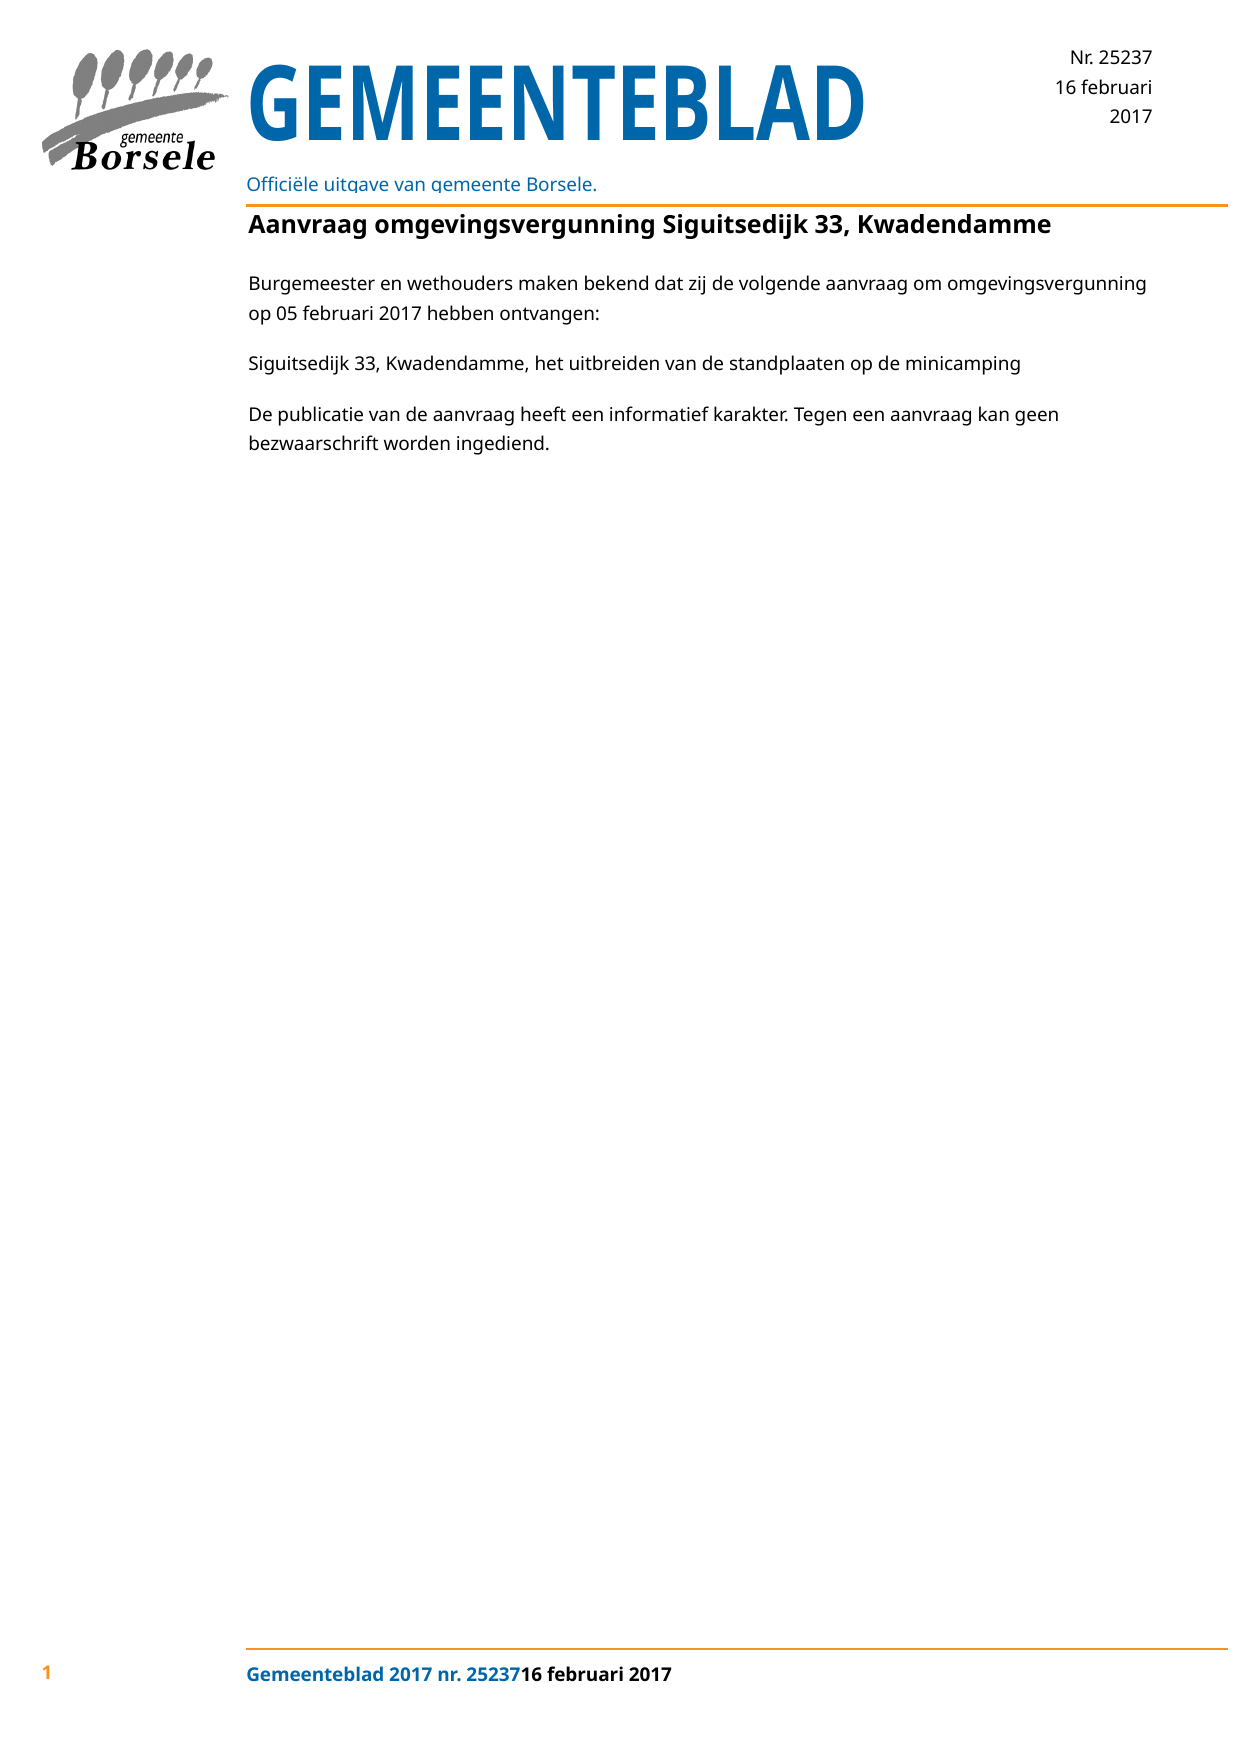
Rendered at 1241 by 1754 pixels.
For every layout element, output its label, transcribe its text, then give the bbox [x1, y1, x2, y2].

text De publicatie van de aanvraag heeft een informatief karakter. Tegen een aanvraag kan geen bezwaarschrift worden ingediend. [248, 401, 1152, 456]
text Siguitsedijk 33, Kwadendamme, het uitbreiden van de standplaaten op de minicamping [248, 350, 1152, 376]
text Aanvraag omgevingsvergunning Siguitsedijk 33, Kwadendamme [248, 207, 1152, 241]
text Burgemeester en wethouders maken bekend dat zij de volgende aanvraag om omgevingsvergunning op 05 februari 2017 hebben ontvangen: [248, 270, 1152, 326]
picture [41, 47, 231, 172]
